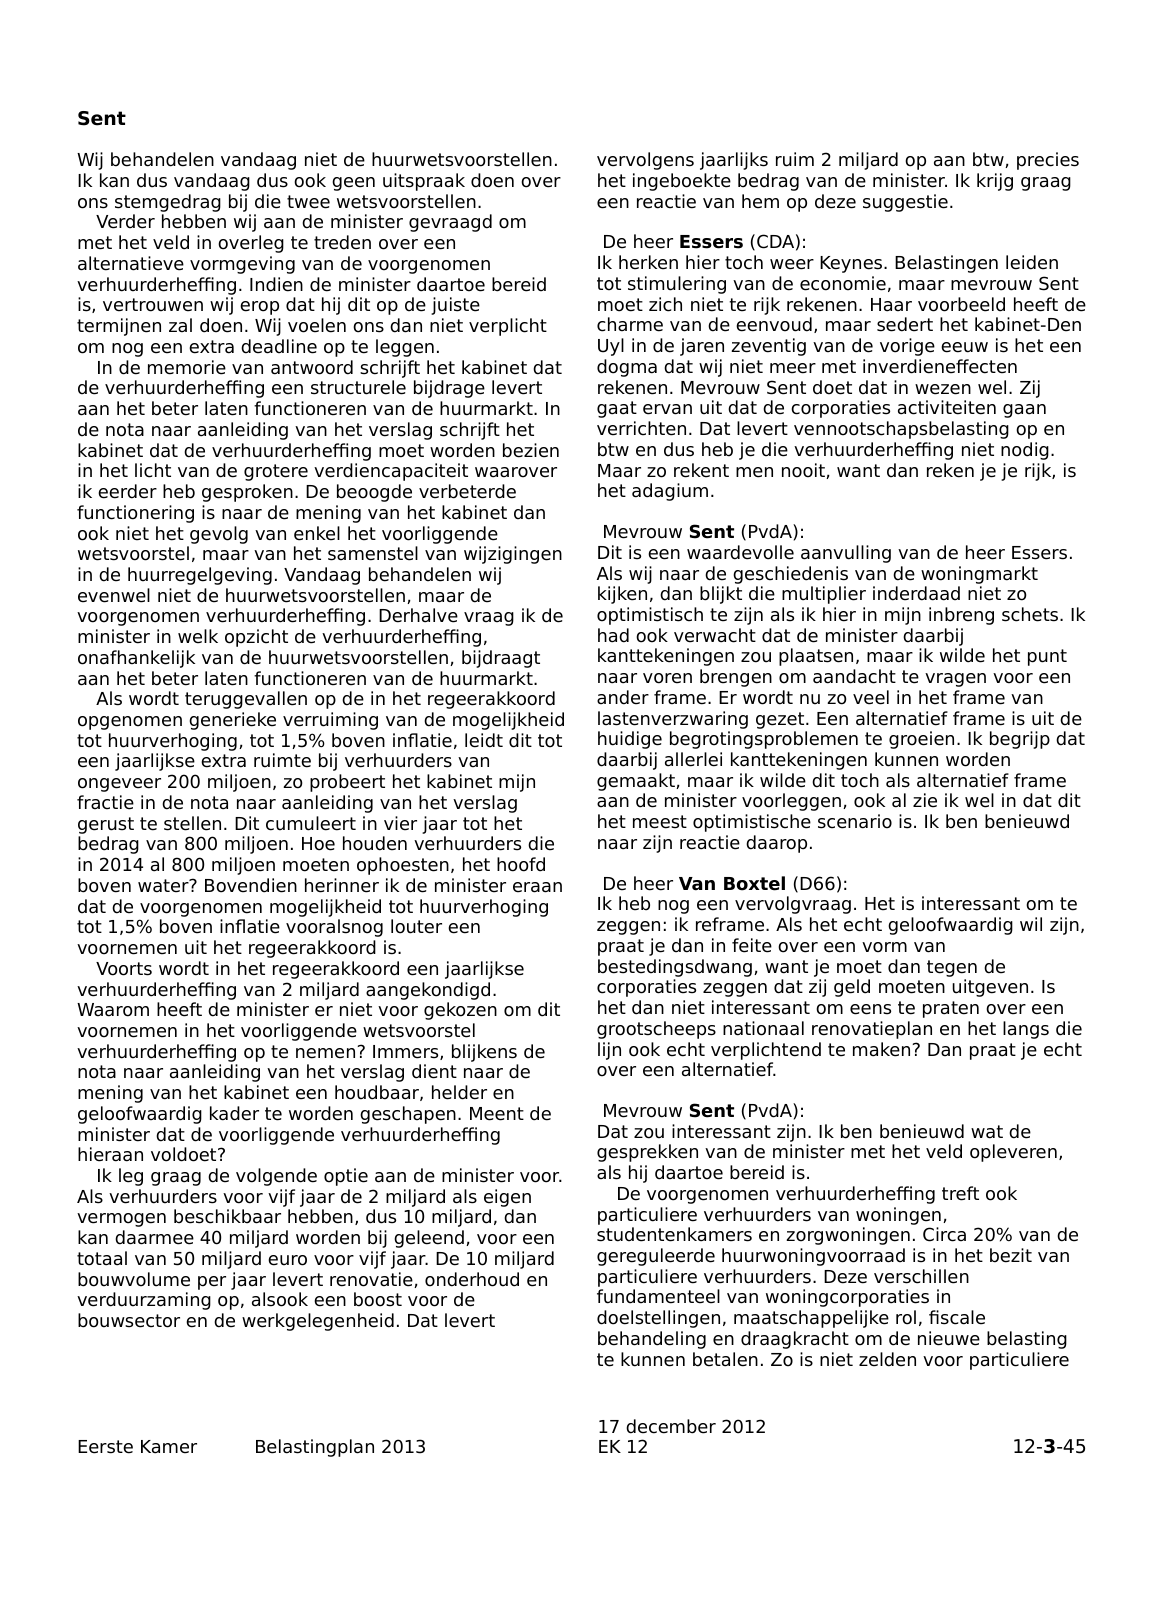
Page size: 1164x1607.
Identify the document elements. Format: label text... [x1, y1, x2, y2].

text Mevrouw Sent (PvdA): [596, 1101, 1087, 1122]
text Mevrouw Sent (PvdA): [596, 522, 1087, 543]
text Dit is een waardevolle aanvulling van de heer Essers. Als wij naar de geschiedenis van de woningmarkt kijken, dan blijkt die multiplier inderdaad niet zo optimistisch te zijn als ik hier in mijn inbreng schets. Ik had ook verwacht dat de minister daarbij kanttekeningen zou plaatsen, maar ik wilde het punt naar voren brengen om aandacht te vragen voor een ander frame. Er wordt nu zo veel in het frame van lastenverzwaring gezet. Een alternatief frame is uit de huidige begrotingsproblemen te groeien. Ik begrijp dat daarbij allerlei kanttekeningen kunnen worden gemaakt, maar ik wilde dit toch als alternatief frame aan de minister voorleggen, ook al zie ik wel in dat dit het meest optimistische scenario is. Ik ben benieuwd naar zijn reactie daarop. [596, 543, 1087, 853]
text De voorgenomen verhuurderheffing treft ook particuliere verhuurders van woningen, studentenkamers en zorgwoningen. Circa 20% van de gereguleerde huurwoningvoorraad is in het bezit van particuliere verhuurders. Deze verschillen fundamenteel van woningcorporaties in doelstellingen, maatschappelijke rol, fiscale behandeling en draagkracht om de nieuwe belasting te kunnen betalen. Zo is niet zelden voor particuliere [596, 1184, 1087, 1370]
text In de memorie van antwoord schrijft het kabinet dat de verhuurderheffing een structurele bijdrage levert aan het beter laten functioneren van de huurmarkt. In de nota naar aanleiding van het verslag schrijft het kabinet dat de verhuurderheffing moet worden bezien in het licht van de grotere verdiencapaciteit waarover ik eerder heb gesproken. De beoogde verbeterde functionering is naar de mening van het kabinet dan ook niet het gevolg van enkel het voorliggende wetsvoorstel, maar van het samenstel van wijzigingen in de huurregelgeving. Vandaag behandelen wij evenwel niet de huurwetsvoorstellen, maar de voorgenomen verhuurderheffing. Derhalve vraag ik de minister in welk opzicht de verhuurderheffing, onafhankelijk van de huurwetsvoorstellen, bijdraagt aan het beter laten functioneren van de huurmarkt. [77, 357, 567, 689]
text De heer Van Boxtel (D66): [596, 873, 1087, 894]
text Voorts wordt in het regeerakkoord een jaarlijkse verhuurderheffing van 2 miljard aangekondigd. Waarom heeft de minister er niet voor gekozen om dit voornemen in het voorliggende wetsvoorstel verhuurderheffing op te nemen? Immers, blijkens de nota naar aanleiding van het verslag dient naar de mening van het kabinet een houdbaar, helder en geloofwaardig kader te worden geschapen. Meent de minister dat de voorliggende verhuurderheffing hieraan voldoet? [77, 959, 567, 1166]
text Als wordt teruggevallen op de in het regeerakkoord opgenomen generieke verruiming van de mogelijkheid tot huurverhoging, tot 1,5% boven inflatie, leidt dit tot een jaarlijkse extra ruimte bij verhuurders van ongeveer 200 miljoen, zo probeert het kabinet mijn fractie in de nota naar aanleiding van het verslag gerust te stellen. Dit cumuleert in vier jaar tot het bedrag van 800 miljoen. Hoe houden verhuurders die in 2014 al 800 miljoen moeten ophoesten, het hoofd boven water? Bovendien herinner ik de minister eraan dat de voorgenomen mogelijkheid tot huurverhoging tot 1,5% boven inflatie vooralsnog louter een voornemen uit het regeerakkoord is. [77, 689, 567, 959]
text De heer Essers (CDA): [596, 232, 1087, 253]
text Ik herken hier toch weer Keynes. Belastingen leiden tot stimulering van de economie, maar mevrouw Sent moet zich niet te rijk rekenen. Haar voorbeeld heeft de charme van de eenvoud, maar sedert het kabinet-Den Uyl in de jaren zeventig van de vorige eeuw is het een dogma dat wij niet meer met inverdieneffecten rekenen. Mevrouw Sent doet dat in wezen wel. Zij gaat ervan uit dat de corporaties activiteiten gaan verrichten. Dat levert vennootschapsbelasting op en btw en dus heb je die verhuurderheffing niet nodig. Maar zo rekent men nooit, want dan reken je je rijk, is het adagium. [596, 253, 1087, 502]
text Verder hebben wij aan de minister gevraagd om met het veld in overleg te treden over een alternatieve vormgeving van de voorgenomen verhuurderheffing. Indien de minister daartoe bereid is, vertrouwen wij erop dat hij dit op de juiste termijnen zal doen. Wij voelen ons dan niet verplicht om nog een extra deadline op te leggen. [77, 212, 567, 357]
text Ik heb nog een vervolgvraag. Het is interessant om te zeggen: ik reframe. Als het echt geloofwaardig wil zijn, praat je dan in feite over een vorm van bestedingsdwang, want je moet dan tegen de corporaties zeggen dat zij geld moeten uitgeven. Is het dan niet interessant om eens te praten over een grootscheeps nationaal renovatieplan en het langs die lijn ook echt verplichtend te maken? Dan praat je echt over een alternatief. [596, 894, 1087, 1081]
text Wij behandelen vandaag niet de huurwetsvoorstellen. Ik kan dus vandaag dus ook geen uitspraak doen over ons stemgedrag bij die twee wetsvoorstellen. [77, 150, 567, 212]
text Dat zou interessant zijn. Ik ben benieuwd wat de gesprekken van de minister met het veld opleveren, als hij daartoe bereid is. [596, 1122, 1087, 1184]
text Ik leg graag de volgende optie aan de minister voor. Als verhuurders voor vijf jaar de 2 miljard als eigen vermogen beschikbaar hebben, dus 10 miljard, dan kan daarmee 40 miljard worden bij geleend, voor een totaal van 50 miljard euro voor vijf jaar. De 10 miljard bouwvolume per jaar levert renovatie, onderhoud en verduurzaming op, alsook een boost voor de bouwsector en de werkgelegenheid. Dat levert [77, 1166, 567, 1332]
text vervolgens jaarlijks ruim 2 miljard op aan btw, precies het ingeboekte bedrag van de minister. Ik krijg graag een reactie van hem op deze suggestie. [596, 150, 1087, 212]
